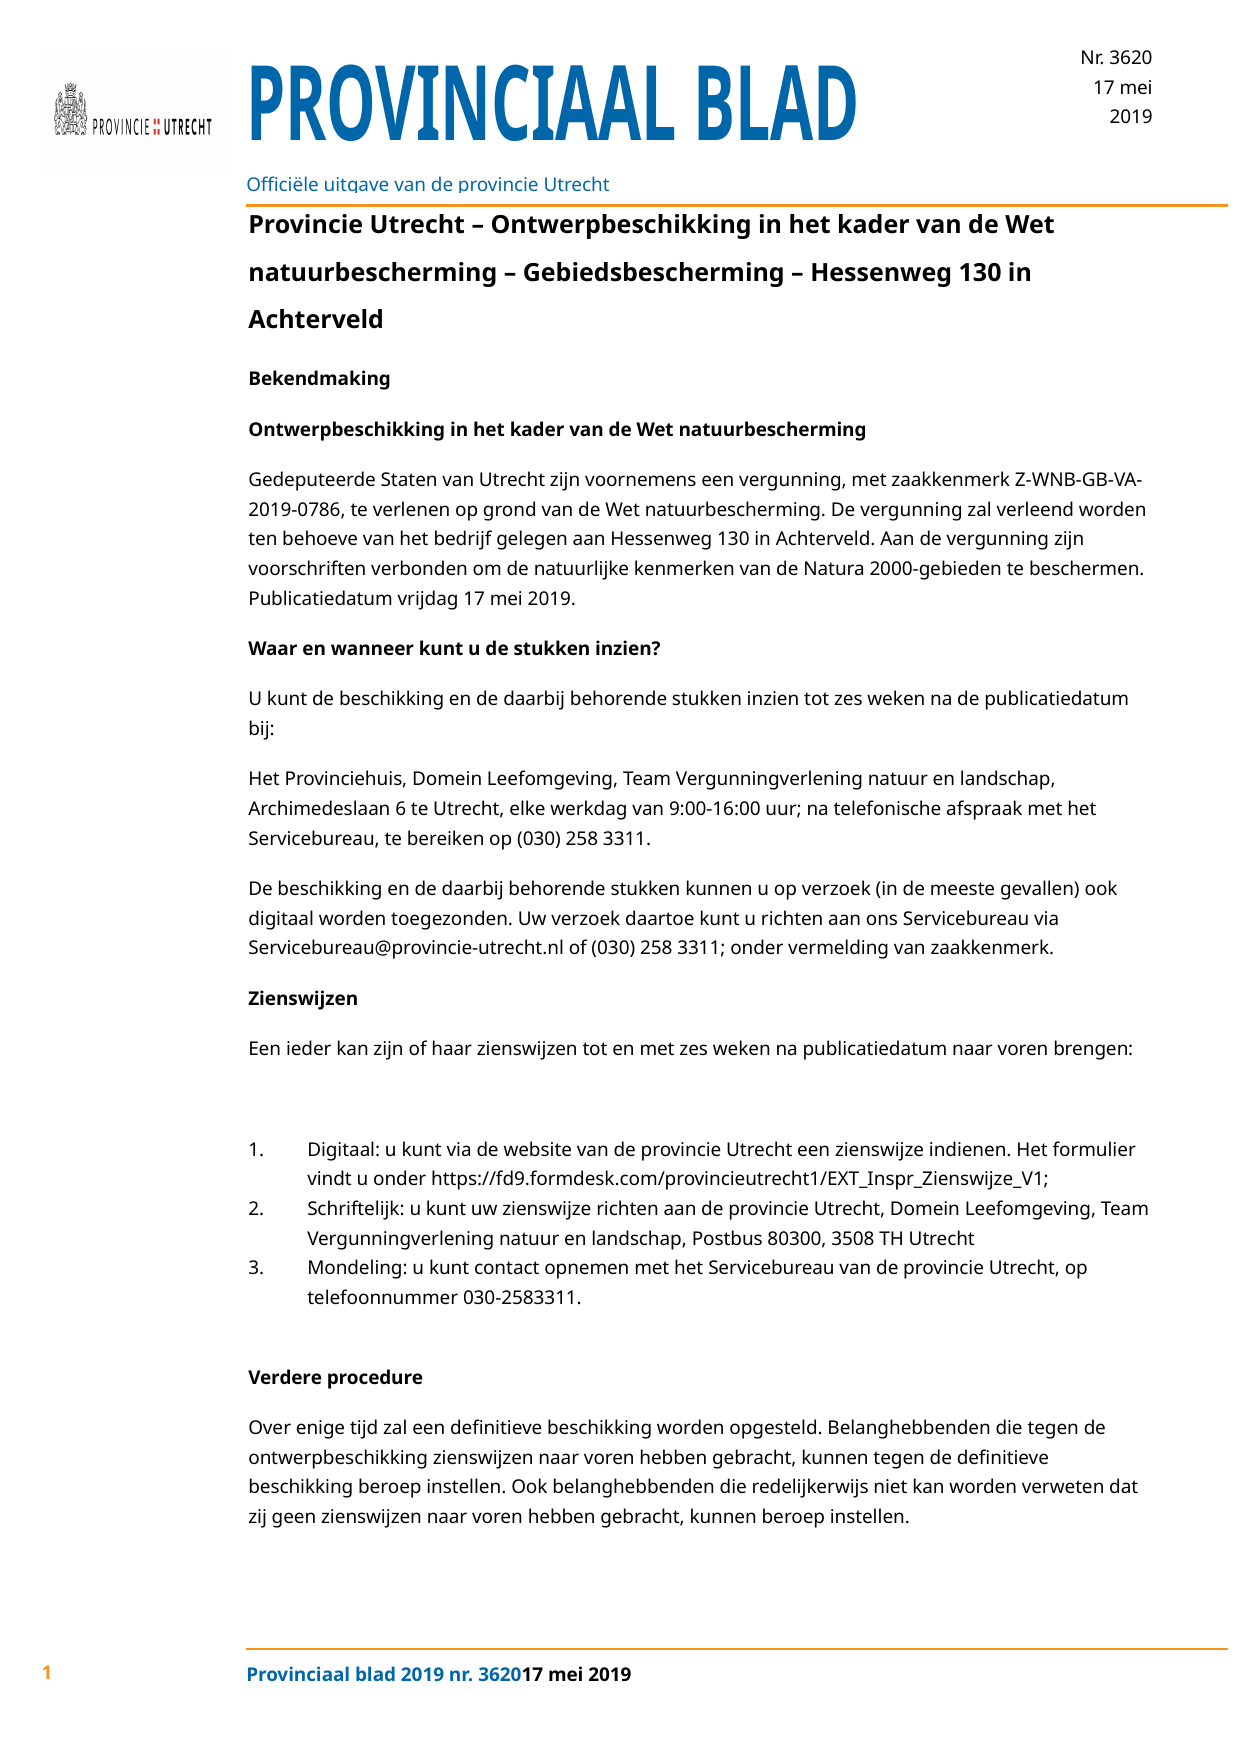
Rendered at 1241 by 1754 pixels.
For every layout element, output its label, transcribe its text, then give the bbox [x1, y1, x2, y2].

text Provincie Utrecht – Ontwerpbeschikking in het kader van de Wet natuurbescherming – Gebiedsbescherming – Hessenweg 130 in Achterveld [248, 207, 1152, 336]
text Ontwerpbeschikking in het kader van de Wet natuurbescherming [248, 416, 1152, 442]
picture [41, 47, 231, 172]
text Gedeputeerde Staten van Utrecht zijn voornemens een vergunning, met zaakkenmerk Z-WNB-GB-VA-2019-0786, te verlenen op grond van de Wet natuurbescherming. De vergunning zal verleend worden ten behoeve van het bedrijf gelegen aan Hessenweg 130 in Achterveld. Aan de vergunning zijn voorschriften verbonden om de natuurlijke kenmerken van de Natura 2000-gebieden te beschermen. Publicatiedatum vrijdag 17 mei 2019. [248, 466, 1152, 610]
text Over enige tijd zal een definitieve beschikking worden opgesteld. Belanghebbenden die tegen de ontwerpbeschikking zienswijzen naar voren hebben gebracht, kunnen tegen de definitieve beschikking beroep instellen. Ook belanghebbenden die redelijkerwijs niet kan worden verweten dat zij geen zienswijzen naar voren hebben gebracht, kunnen beroep instellen. [248, 1414, 1152, 1529]
text Het Provinciehuis, Domein Leefomgeving, Team Vergunningverlening natuur en landschap, Archimedeslaan 6 te Utrecht, elke werkdag van 9:00-16:00 uur; na telefonische afspraak met het Servicebureau, te bereiken op (030) 258 3311. [248, 766, 1152, 850]
text Waar en wanneer kunt u de stukken inzien? [248, 635, 1152, 661]
text Zienswijzen [248, 985, 1152, 1010]
list Mondeling: u kunt contact opnemen met het Servicebureau van de provincie Utrecht, op telefoonnummer 030-2583311. [248, 1254, 1152, 1309]
text Een ieder kan zijn of haar zienswijzen tot en met zes weken na publicatiedatum naar voren brengen: [248, 1035, 1152, 1061]
list Schriftelijk: u kunt uw zienswijze richten aan de provincie Utrecht, Domein Leefomgeving, Team Vergunningverlening natuur en landschap, Postbus 80300, 3508 TH Utrecht [248, 1195, 1152, 1250]
text Bekendmaking [248, 366, 1152, 391]
text De beschikking en de daarbij behorende stukken kunnen u op verzoek (in de meeste gevallen) ook digitaal worden toegezonden. Uw verzoek daartoe kunt u richten aan ons Servicebureau via Servicebureau@provincie-utrecht.nl of (030) 258 3311; onder vermelding van zaakkenmerk. [248, 875, 1152, 960]
text U kunt de beschikking en de daarbij behorende stukken inzien tot zes weken na de publicatiedatum bij: [248, 686, 1152, 741]
list Digitaal: u kunt via de website van de provincie Utrecht een zienswijze indienen. Het formulier vindt u onder https://fd9.formdesk.com/provincieutrecht1/EXT_Inspr_Zienswijze_V1; [248, 1136, 1152, 1191]
text Verdere procedure [248, 1364, 1152, 1389]
